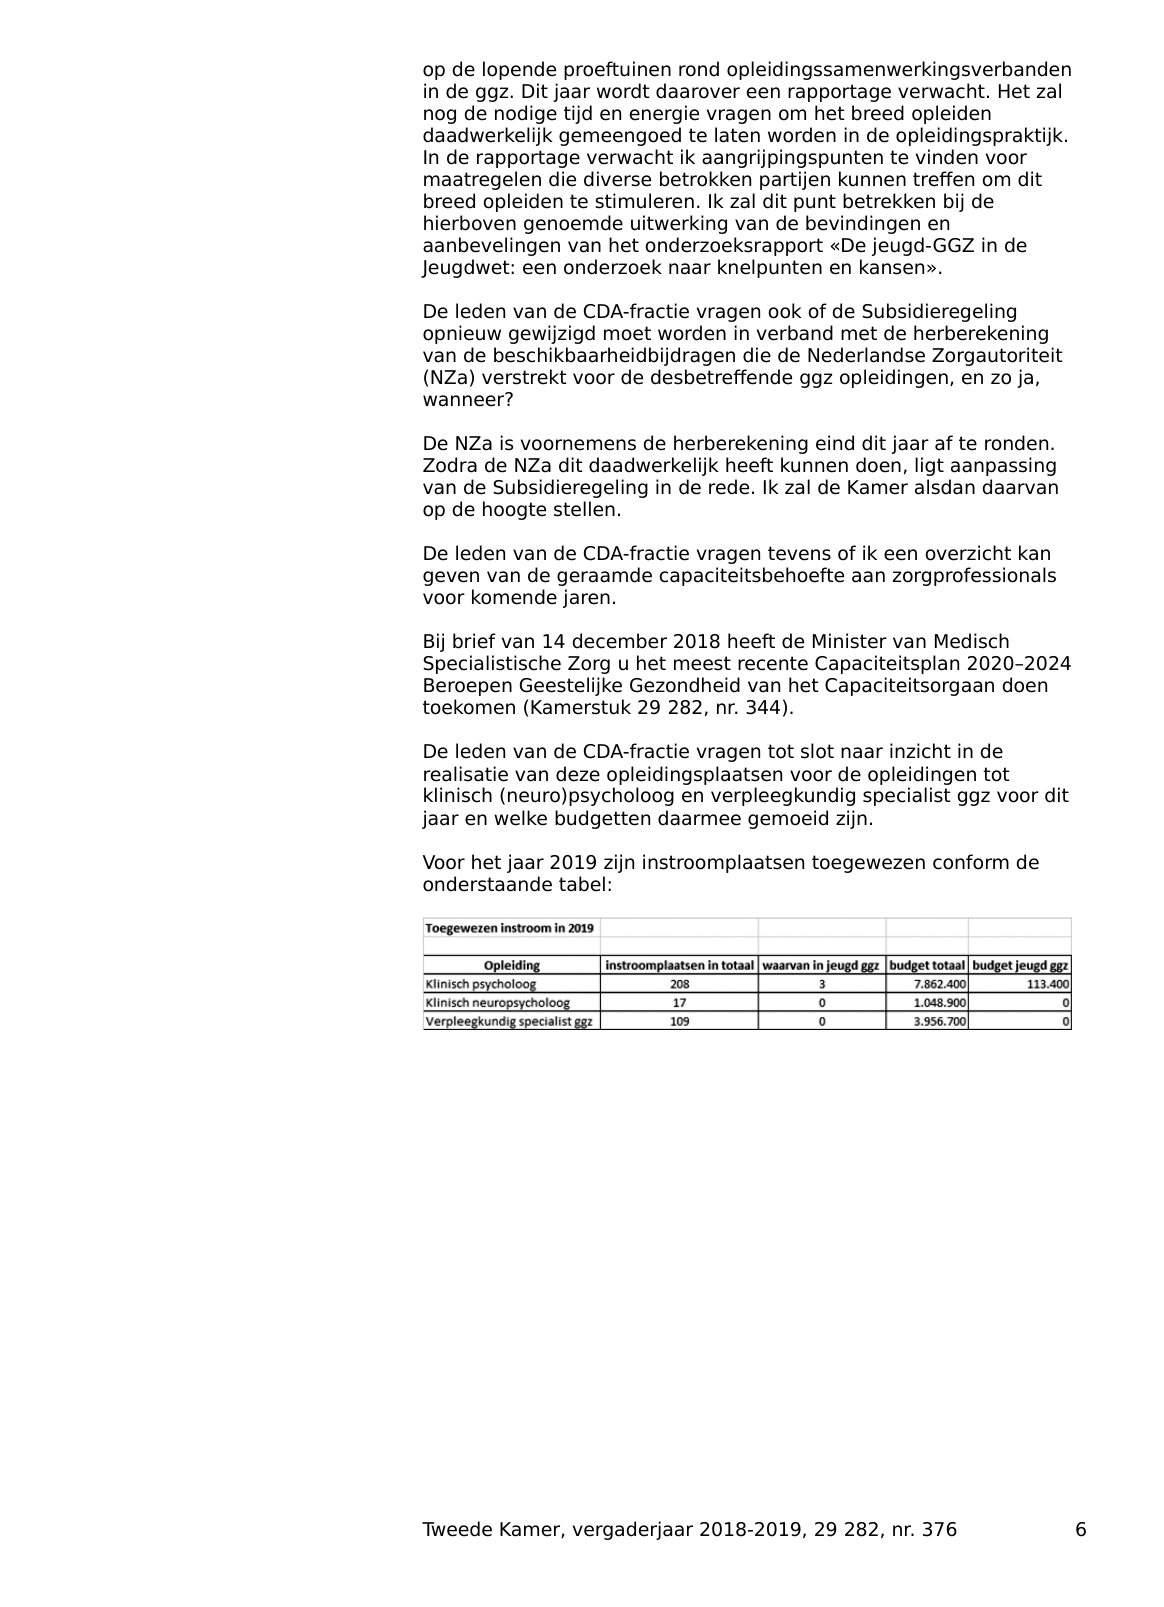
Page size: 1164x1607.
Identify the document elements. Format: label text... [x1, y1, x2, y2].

text op de lopende proeftuinen rond opleidingssamenwerkingsverbanden in de ggz. Dit jaar wordt daarover een rapportage verwacht. Het zal nog de nodige tijd en energie vragen om het breed opleiden daadwerkelijk gemeengoed te laten worden in de opleidingspraktijk. In de rapportage verwacht ik aangrijpingspunten te vinden voor maatregelen die diverse betrokken partijen kunnen treffen om dit breed opleiden te stimuleren. Ik zal dit punt betrekken bij de hierboven genoemde uitwerking van de bevindingen en aanbevelingen van het onderzoeksrapport «De jeugd-GGZ in de Jeugdwet: een onderzoek naar knelpunten en kansen». [422, 59, 1087, 279]
text De leden van de CDA-fractie vragen tot slot naar inzicht in de realisatie van deze opleidingsplaatsen voor de opleidingen tot klinisch (neuro)psycholoog en verpleegkundig specialist ggz voor dit jaar en welke budgetten daarmee gemoeid zijn. [422, 741, 1087, 829]
text Voor het jaar 2019 zijn instroomplaatsen toegewezen conform de onderstaande tabel: [422, 852, 1087, 896]
text De leden van de CDA-fractie vragen tevens of ik een overzicht kan geven van de geraamde capaciteitsbehoefte aan zorgprofessionals voor komende jaren. [422, 543, 1087, 609]
text De leden van de CDA-fractie vragen ook of de Subsidieregeling opnieuw gewijzigd moet worden in verband met de herberekening van de beschikbaarheidbijdragen die de Nederlandse Zorgautoriteit (NZa) verstrekt voor de desbetreffende ggz opleidingen, en zo ja, wanneer? [422, 301, 1087, 411]
picture [422, 917, 1072, 1030]
text De NZa is voornemens de herberekening eind dit jaar af te ronden. Zodra de NZa dit daadwerkelijk heeft kunnen doen, ligt aanpassing van de Subsidieregeling in de rede. Ik zal de Kamer alsdan daarvan op de hoogte stellen. [422, 433, 1087, 521]
text Bij brief van 14 december 2018 heeft de Minister van Medisch Specialistische Zorg u het meest recente Capaciteitsplan 2020–2024 Beroepen Geestelijke Gezondheid van het Capaciteitsorgaan doen toekomen (Kamerstuk 29 282, nr. 344). [422, 631, 1087, 719]
